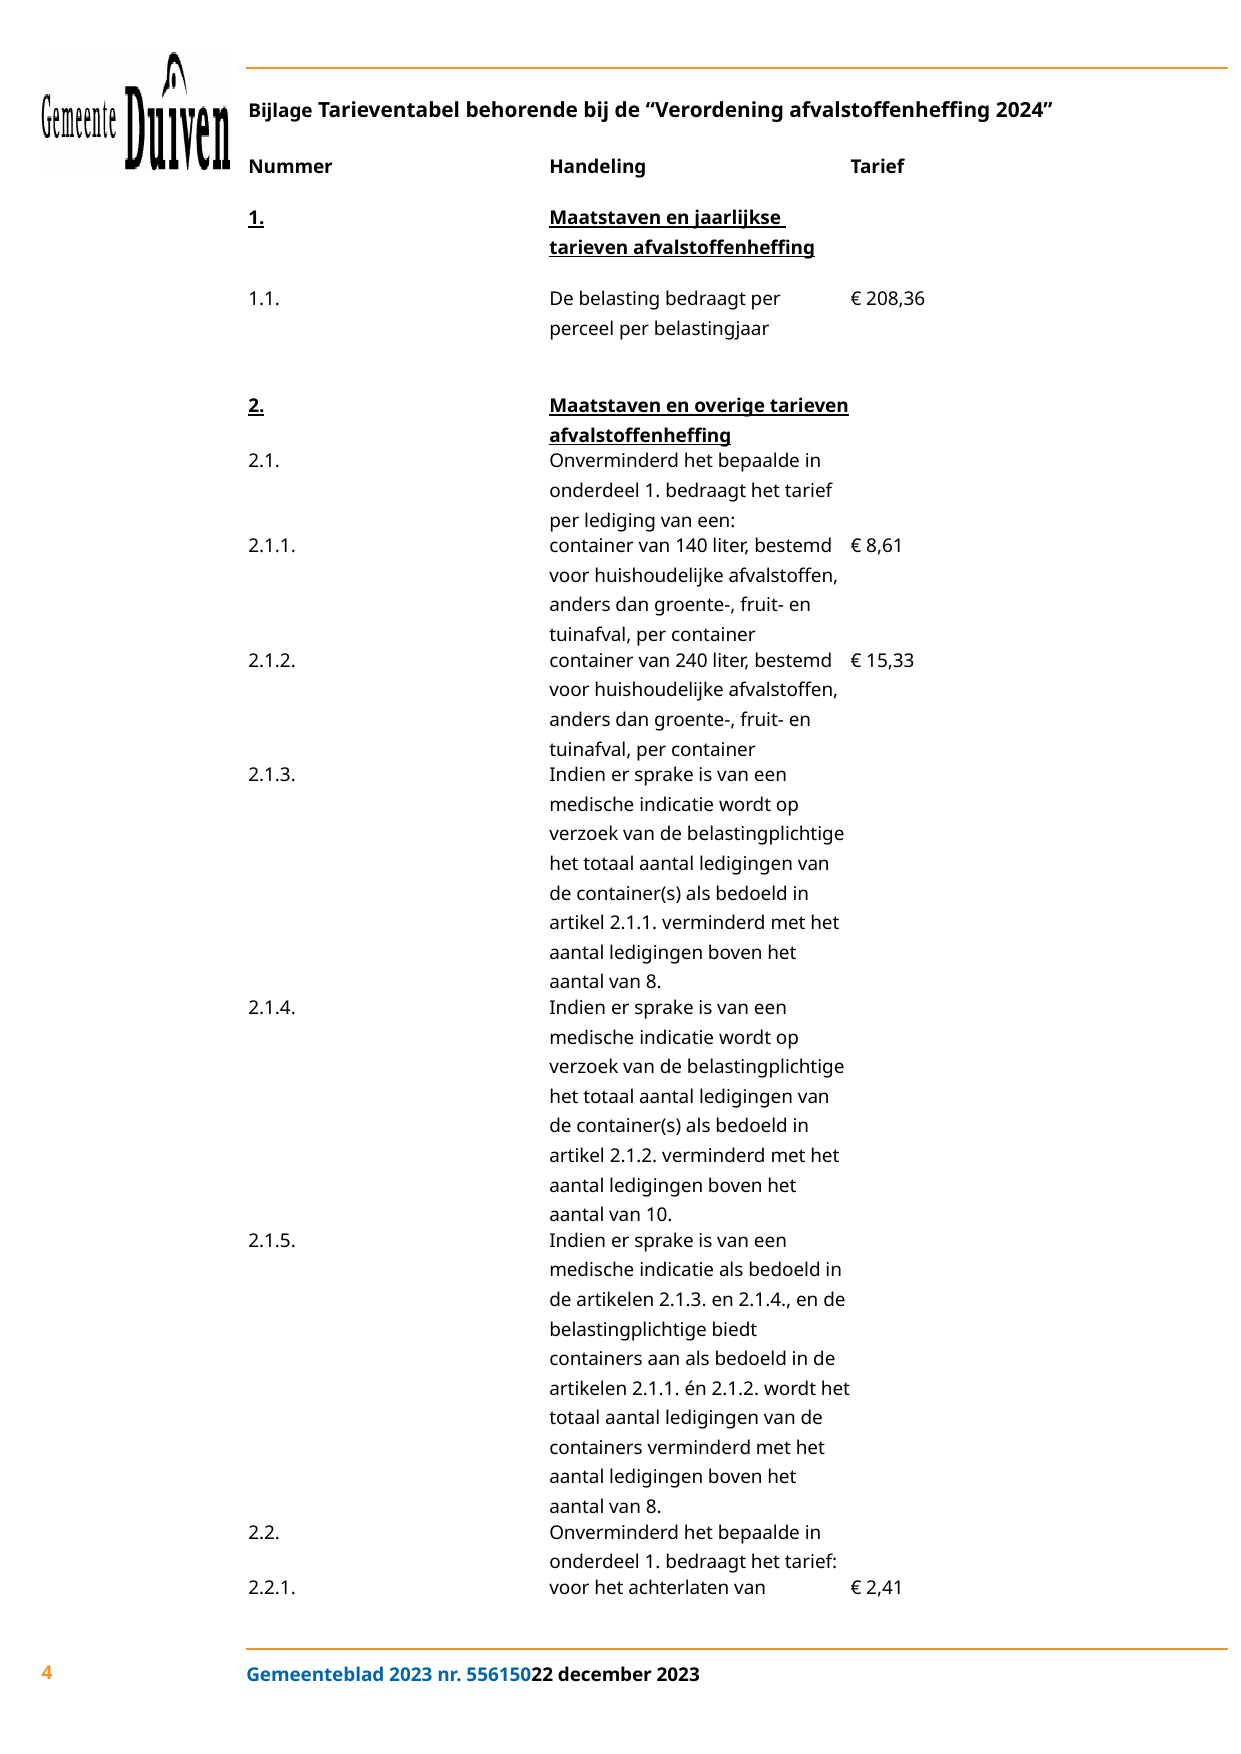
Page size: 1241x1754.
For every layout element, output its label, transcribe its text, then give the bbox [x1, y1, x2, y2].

table_cell Indien er sprake is van een medische indicatie als bedoeld in de artikelen 2.1.3. en 2.1.4., en de belastingplichtige biedt containers aan als bedoeld in de artikelen 2.1.1. én 2.1.2. wordt het totaal aantal ledigingen van de containers verminderd met het aantal ledigingen boven het aantal van 8. [549, 1227, 850, 1519]
table_cell 1. [248, 205, 549, 260]
table_cell 1.1. [248, 286, 549, 341]
text Bijlage Tarieventabel behorende bij de “Verordening afvalstoffenheffing 2024” [248, 95, 1152, 123]
table_cell [248, 367, 549, 392]
table_cell [850, 1227, 1152, 1519]
table_cell 2.2. [248, 1519, 549, 1574]
table_cell € 208,36 [850, 286, 1152, 341]
table_cell [248, 260, 549, 286]
table_cell Maatstaven en overige tarieven afvalstoffenheffing [549, 392, 850, 448]
table_cell [549, 179, 850, 204]
table_cell [850, 341, 1152, 367]
picture [41, 47, 231, 172]
table_cell Onverminderd het bepaalde in onderdeel 1. bedraagt het tarief: [549, 1519, 850, 1574]
table_cell [549, 341, 850, 367]
table_cell Indien er sprake is van een medische indicatie wordt op verzoek van de belastingplichtige het totaal aantal ledigingen van de container(s) als bedoeld in artikel 2.1.1. verminderd met het aantal ledigingen boven het aantal van 8. [549, 761, 850, 994]
table_cell 2.1. [248, 448, 549, 532]
table_cell [549, 260, 850, 286]
table_cell 2. [248, 392, 549, 448]
table_cell 2.1.3. [248, 761, 549, 994]
table_cell De belasting bedraagt per perceel per belastingjaar [549, 286, 850, 341]
table_cell € 8,61 [850, 533, 1152, 647]
table_cell [850, 179, 1152, 204]
table_cell 2.1.5. [248, 1227, 549, 1519]
table_cell [549, 367, 850, 392]
table_cell € 15,33 [850, 647, 1152, 761]
table_cell container van 240 liter, bestemd voor huishoudelijke afvalstoffen, anders dan groente-, fruit- en tuinafval, per container [549, 647, 850, 761]
table_cell [248, 179, 549, 204]
table_cell Indien er sprake is van een medische indicatie wordt op verzoek van de belastingplichtige het totaal aantal ledigingen van de container(s) als bedoeld in artikel 2.1.2. verminderd met het aantal ledigingen boven het aantal van 10. [549, 994, 850, 1227]
table_cell voor het achterlaten van [549, 1574, 850, 1600]
table_cell Onverminderd het bepaalde in onderdeel 1. bedraagt het tarief per lediging van een: [549, 448, 850, 532]
table_cell [248, 341, 549, 367]
table_cell 2.1.1. [248, 533, 549, 647]
table_cell 2.2.1. [248, 1574, 549, 1600]
table_cell 2.1.2. [248, 647, 549, 761]
table_cell [850, 1519, 1152, 1574]
table_cell [850, 448, 1152, 532]
table_header Handeling [549, 153, 850, 179]
table_header Tarief [850, 153, 1152, 179]
table_cell [850, 392, 1152, 448]
table_header Nummer [248, 153, 549, 179]
table_cell € 2,41 [850, 1574, 1152, 1600]
table_cell [850, 367, 1152, 392]
table_cell [850, 260, 1152, 286]
table_cell [850, 994, 1152, 1227]
table_cell 2.1.4. [248, 994, 549, 1227]
table_cell Maatstaven en jaarlijkse tarieven afvalstoffenheffing [549, 205, 850, 260]
table_cell container van 140 liter, bestemd voor huishoudelijke afvalstoffen, anders dan groente-, fruit- en tuinafval, per container [549, 533, 850, 647]
table_cell [850, 205, 1152, 260]
table_cell [850, 761, 1152, 994]
